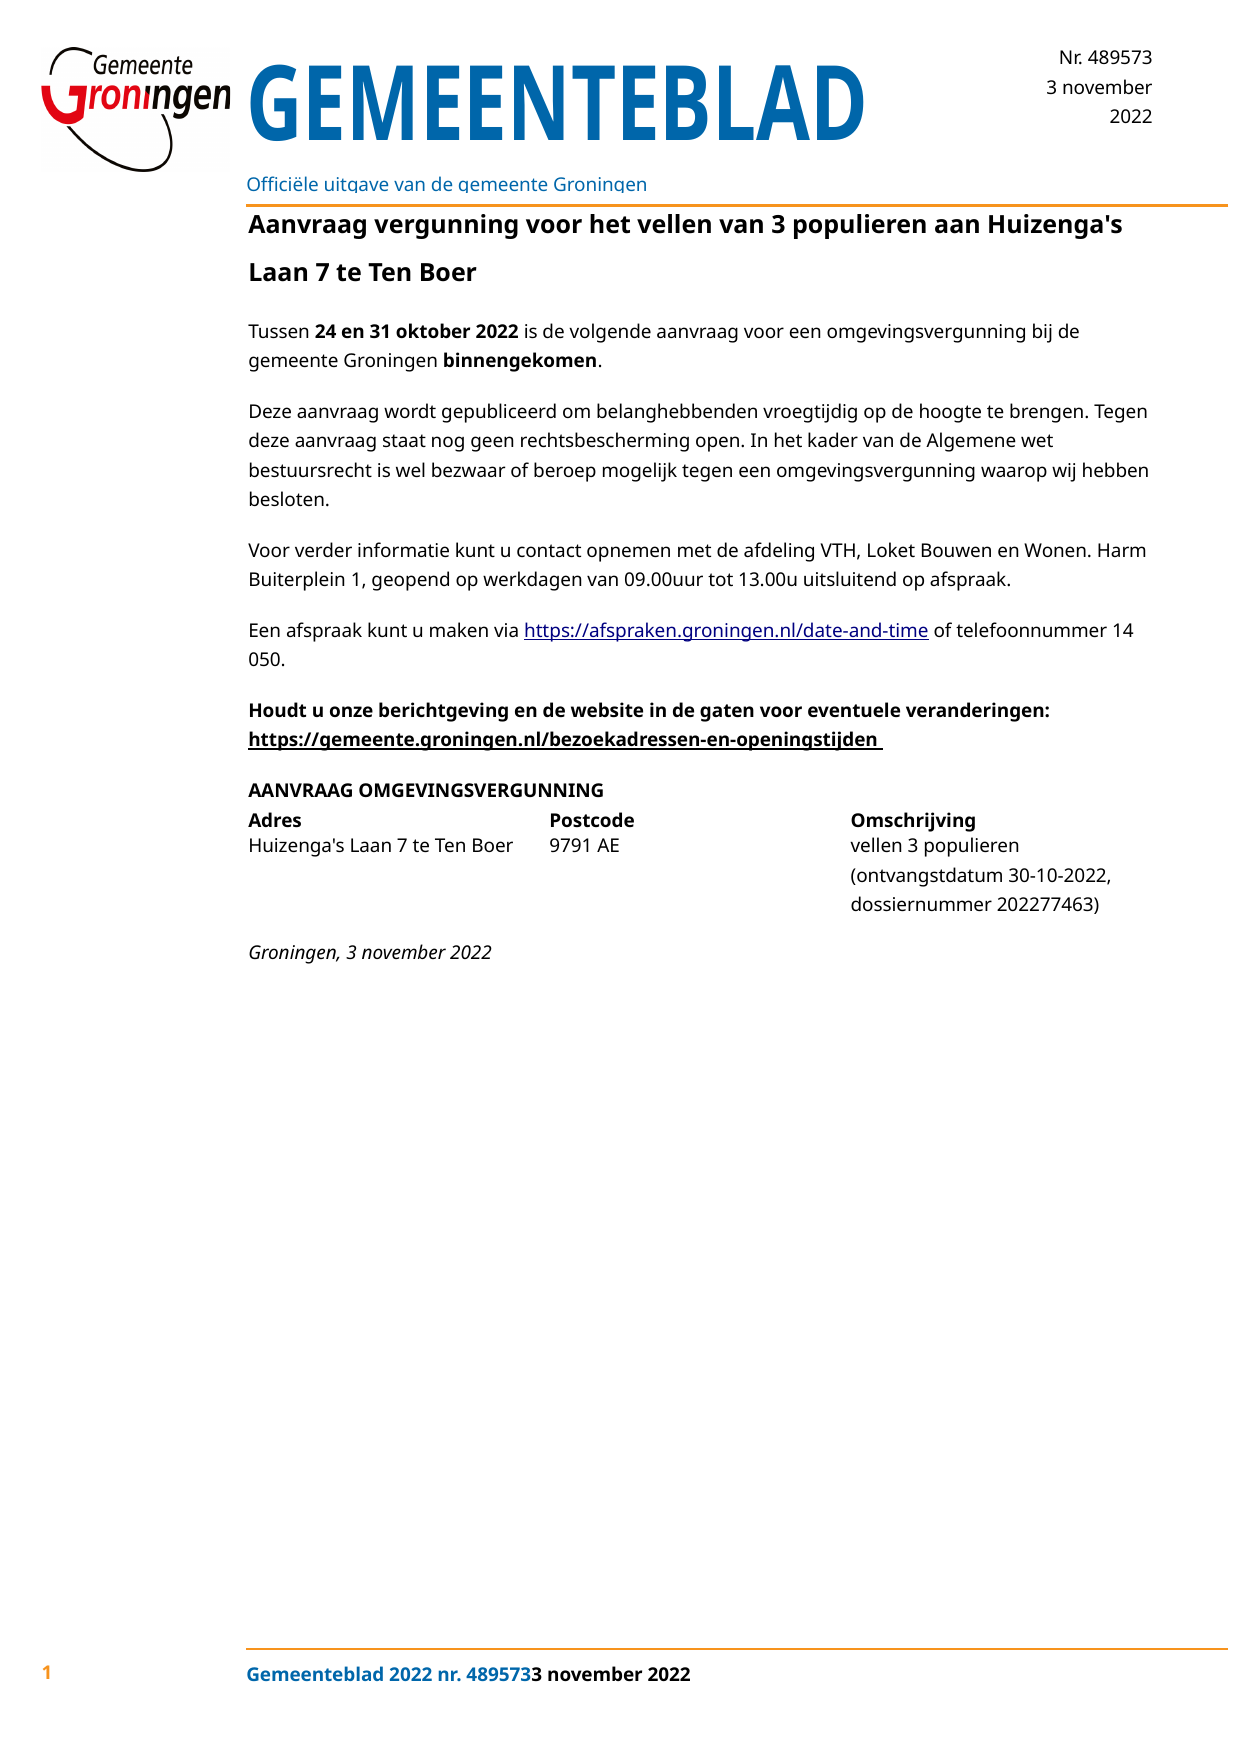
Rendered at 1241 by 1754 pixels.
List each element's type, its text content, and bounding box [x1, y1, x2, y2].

text Aanvraag vergunning voor het vellen van 3 populieren aan Huizenga's Laan 7 te Ten Boer [248, 207, 1152, 288]
text AANVRAAG OMGEVINGSVERGUNNING [248, 777, 1152, 803]
picture [41, 47, 231, 172]
text Voor verder informatie kunt u contact opnemen met de afdeling VTH, Loket Bouwen en Wonen. Harm Buiterplein 1, geopend op werkdagen van 09.00uur tot 13.00u uitsluitend op afspraak. [248, 537, 1152, 592]
text Groningen, 3 november 2022 [248, 939, 1152, 964]
text Een afspraak kunt u maken via https://afspraken.groningen.nl/date-and-time of telefoonnummer 14 050. [248, 617, 1152, 672]
text Tussen 24 en 31 oktober 2022 is de volgende aanvraag voor een omgevingsvergunning bij de gemeente Groningen binnengekomen. [248, 318, 1152, 373]
table_cell vellen 3 populieren (ontvangstdatum 30-10-2022, dossiernummer 202277463) [850, 833, 1152, 917]
text Deze aanvraag wordt gepubliceerd om belanghebbenden vroegtijdig op de hoogte te brengen. Tegen deze aanvraag staat nog geen rechtsbescherming open. In het kader van de Algemene wet bestuursrecht is wel bezwaar of beroep mogelijk tegen een omgevingsvergunning waarop wij hebben besloten. [248, 398, 1152, 512]
text Houdt u onze berichtgeving en de website in de gaten voor eventuele veranderingen: https://gemeente.groningen.nl/bezoekadressen-en-openingstijden [248, 697, 1152, 752]
table_header Adres [248, 807, 549, 832]
table_header Omschrijving [850, 807, 1152, 832]
table_cell Huizenga's Laan 7 te Ten Boer [248, 833, 549, 917]
table_cell 9791 AE [549, 833, 850, 917]
table_header Postcode [549, 807, 850, 832]
